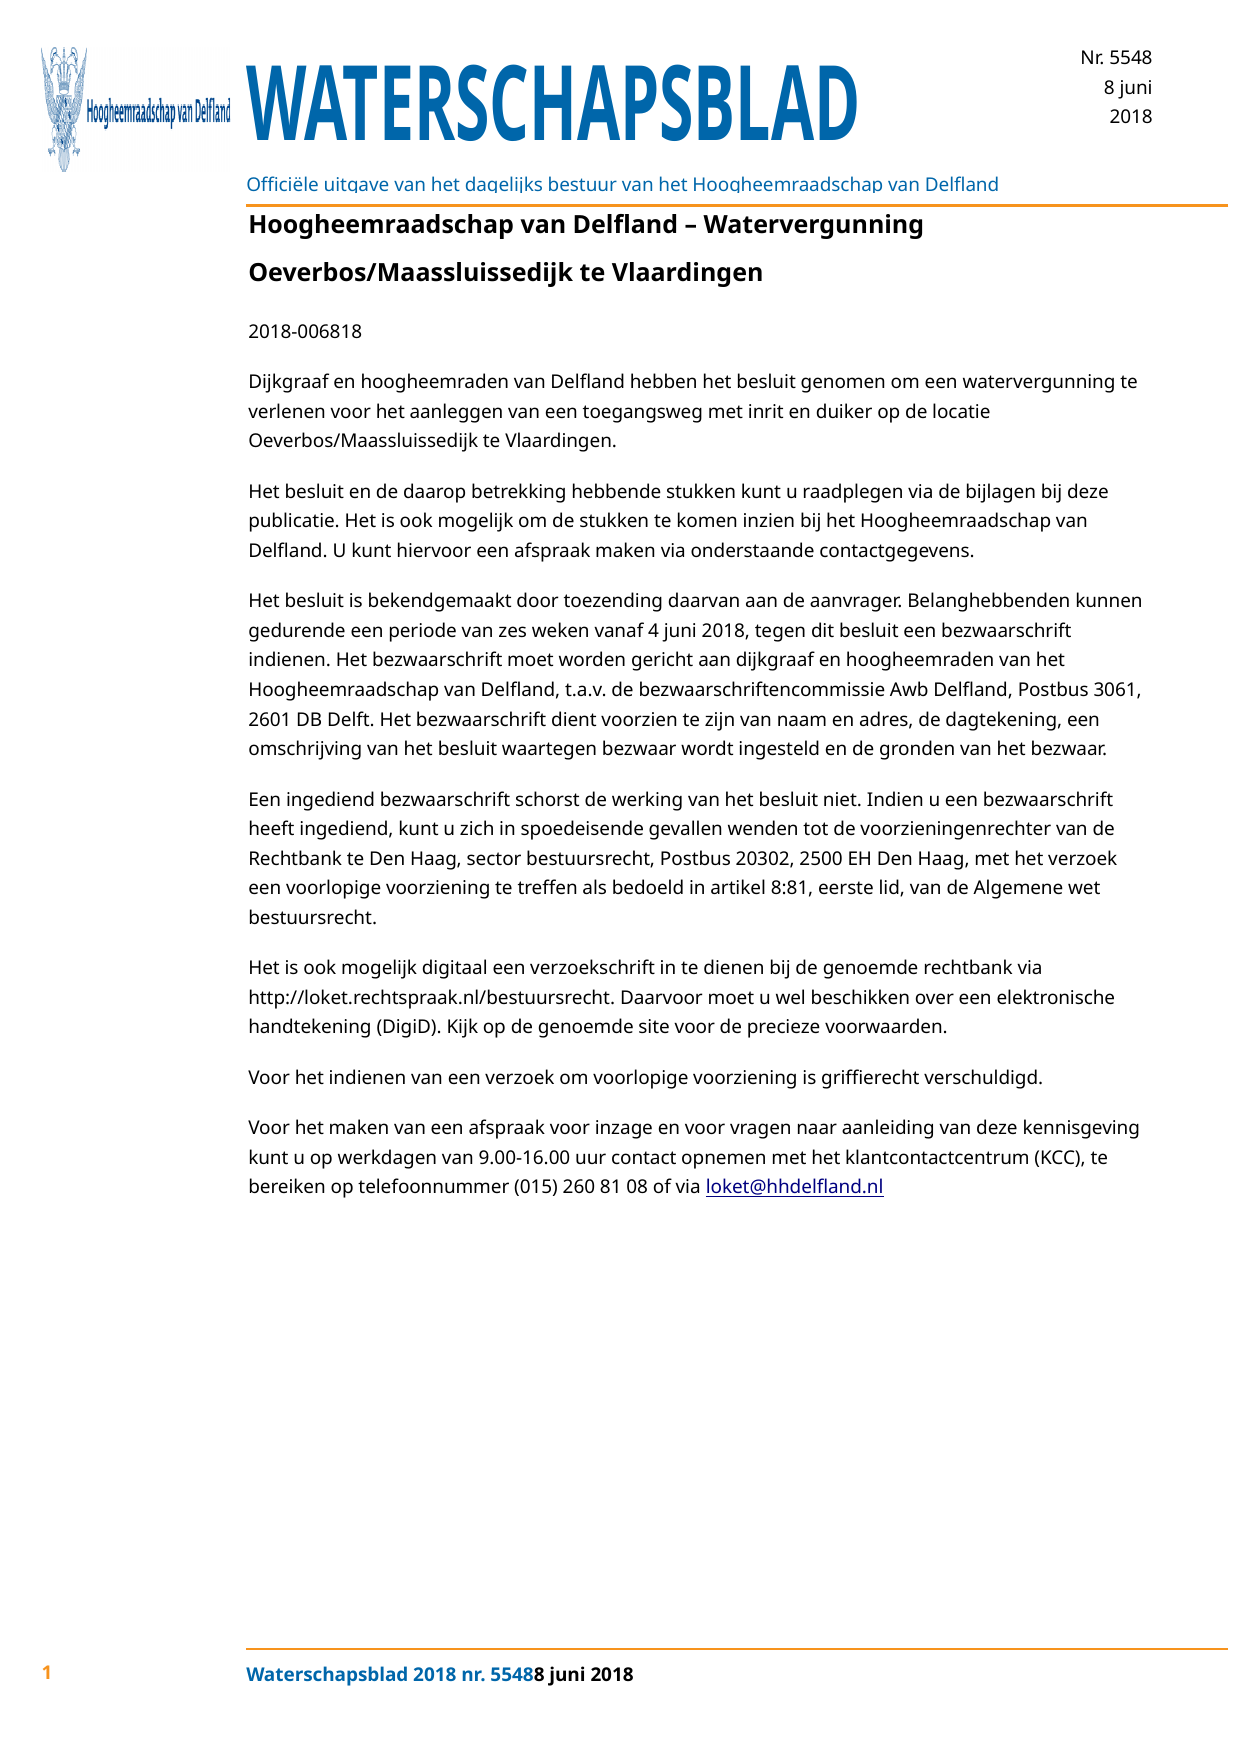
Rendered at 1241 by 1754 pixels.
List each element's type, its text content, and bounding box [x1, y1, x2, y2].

text Hoogheemraadschap van Delfland – Watervergunning Oeverbos/Maassluissedijk te Vlaardingen [248, 207, 1152, 288]
text Het besluit is bekendgemaakt door toezending daarvan aan de aanvrager. Belanghebbenden kunnen gedurende een periode van zes weken vanaf 4 juni 2018, tegen dit besluit een bezwaarschrift indienen. Het bezwaarschrift moet worden gericht aan dijkgraaf en hoogheemraden van het Hoogheemraadschap van Delfland, t.a.v. de bezwaarschriftencommissie Awb Delfland, Postbus 3061, 2601 DB Delft. Het bezwaarschrift dient voorzien te zijn van naam en adres, de dagtekening, een omschrijving van het besluit waartegen bezwaar wordt ingesteld en de gronden van het bezwaar. [248, 587, 1152, 761]
text 2018-006818 [248, 318, 1152, 344]
text Dijkgraaf en hoogheemraden van Delfland hebben het besluit genomen om een watervergunning te verlenen voor het aanleggen van een toegangsweg met inrit en duiker op de locatie Oeverbos/Maassluissedijk te Vlaardingen. [248, 368, 1152, 453]
text Het is ook mogelijk digitaal een verzoekschrift in te dienen bij de genoemde rechtbank via http://loket.rechtspraak.nl/bestuursrecht. Daarvoor moet u wel beschikken over een elektronische handtekening (DigiD). Kijk op de genoemde site voor de precieze voorwaarden. [248, 954, 1152, 1039]
text Voor het indienen van een verzoek om voorlopige voorziening is griffierecht verschuldigd. [248, 1064, 1152, 1090]
text Een ingediend bezwaarschrift schorst de werking van het besluit niet. Indien u een bezwaarschrift heeft ingediend, kunt u zich in spoedeisende gevallen wenden tot de voorzieningenrechter van de Rechtbank te Den Haag, sector bestuursrecht, Postbus 20302, 2500 EH Den Haag, met het verzoek een voorlopige voorziening te treffen als bedoeld in artikel 8:81, eerste lid, van de Algemene wet bestuursrecht. [248, 786, 1152, 930]
text Voor het maken van een afspraak voor inzage en voor vragen naar aanleiding van deze kennisgeving kunt u op werkdagen van 9.00-16.00 uur contact opnemen met het klantcontactcentrum (KCC), te bereiken op telefoonnummer (015) 260 81 08 of via loket@hhdelfland.nl [248, 1114, 1152, 1199]
text Het besluit en de daarop betrekking hebbende stukken kunt u raadplegen via de bijlagen bij deze publicatie. Het is ook mogelijk om de stukken te komen inzien bij het Hoogheemraadschap van Delfland. U kunt hiervoor een afspraak maken via onderstaande contactgegevens. [248, 478, 1152, 563]
picture [41, 47, 231, 172]
